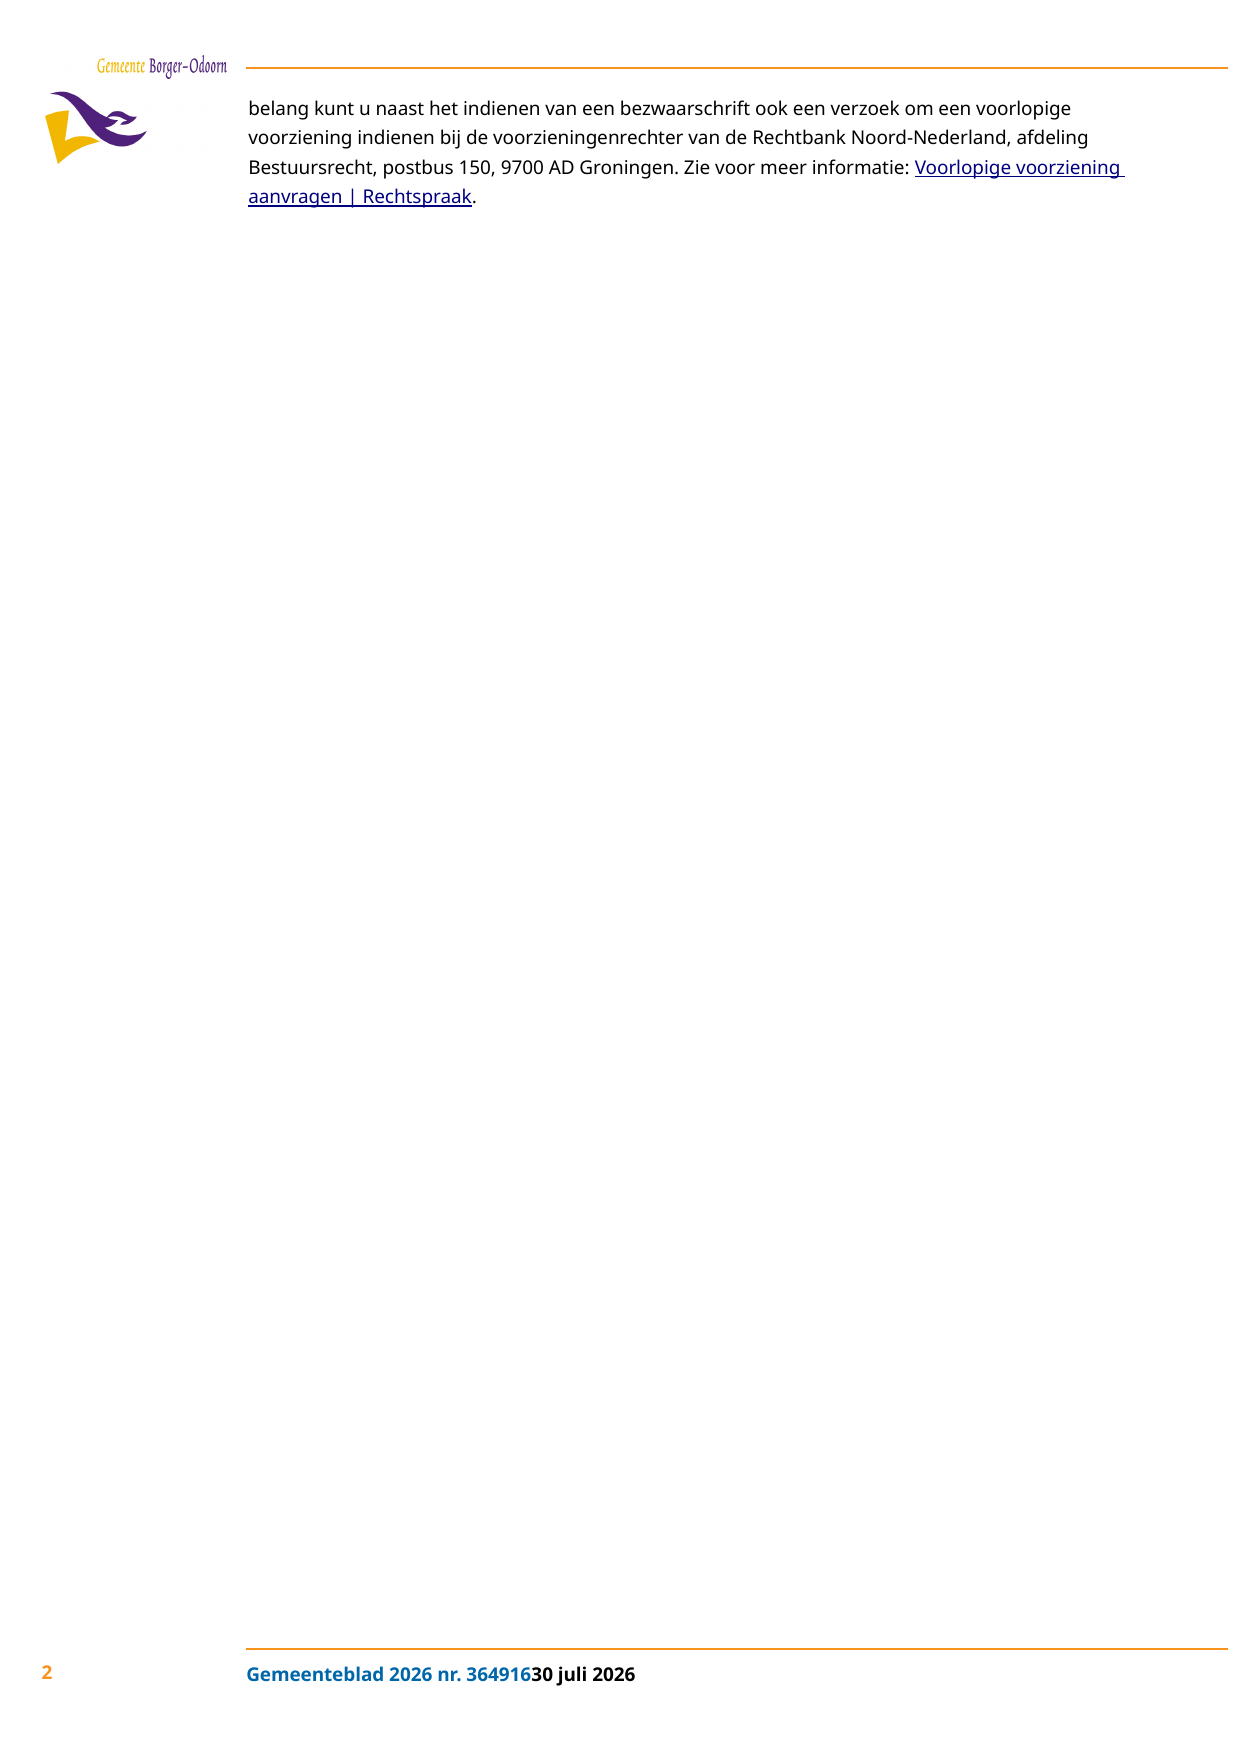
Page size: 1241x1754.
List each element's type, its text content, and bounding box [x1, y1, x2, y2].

picture [41, 47, 231, 172]
text belang kunt u naast het indienen van een bezwaarschrift ook een verzoek om een voorlopige voorziening indienen bij de voorzieningenrechter van de Rechtbank Noord-Nederland, afdeling Bestuursrecht, postbus 150, 9700 AD Groningen. Zie voor meer informatie: Voorlopige voorziening aanvragen | Rechtspraak. [248, 95, 1152, 209]
